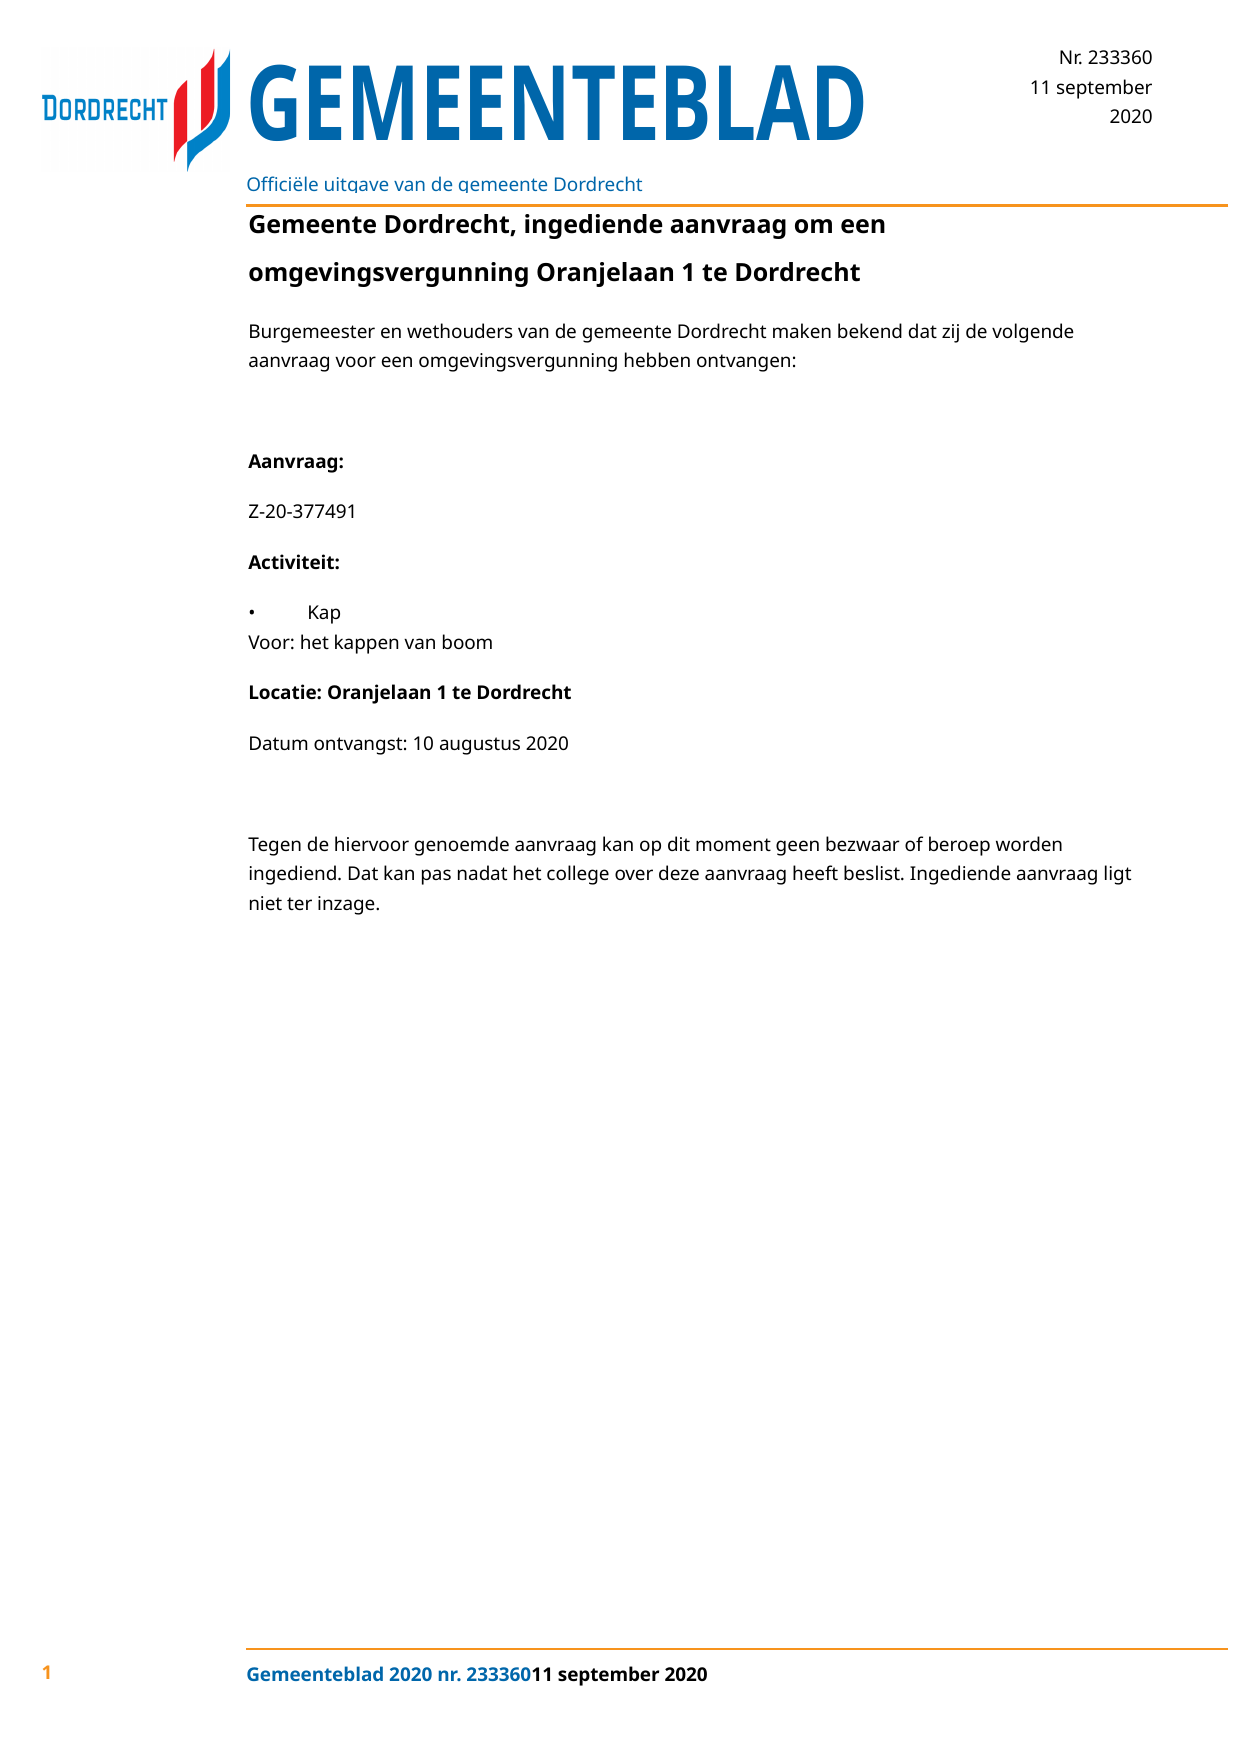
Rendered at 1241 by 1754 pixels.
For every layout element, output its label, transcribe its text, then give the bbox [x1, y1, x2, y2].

text Locatie: Oranjelaan 1 te Dordrecht [248, 679, 1152, 705]
text Z-20-377491 [248, 499, 1152, 524]
text Voor: het kappen van boom [248, 629, 1152, 655]
text Burgemeester en wethouders van de gemeente Dordrecht maken bekend dat zij de volgende aanvraag voor een omgevingsvergunning hebben ontvangen: [248, 318, 1152, 373]
text Gemeente Dordrecht, ingediende aanvraag om een omgevingsvergunning Oranjelaan 1 te Dordrecht [248, 207, 1152, 288]
list Kap [248, 599, 1152, 625]
text Aanvraag: [248, 448, 1152, 474]
text Tegen de hiervoor genoemde aanvraag kan op dit moment geen bezwaar of beroep worden ingediend. Dat kan pas nadat het college over deze aanvraag heeft beslist. Ingediende aanvraag ligt niet ter inzage. [248, 831, 1152, 916]
text Datum ontvangst: 10 augustus 2020 [248, 730, 1152, 756]
picture [41, 47, 231, 172]
text Activiteit: [248, 549, 1152, 575]
